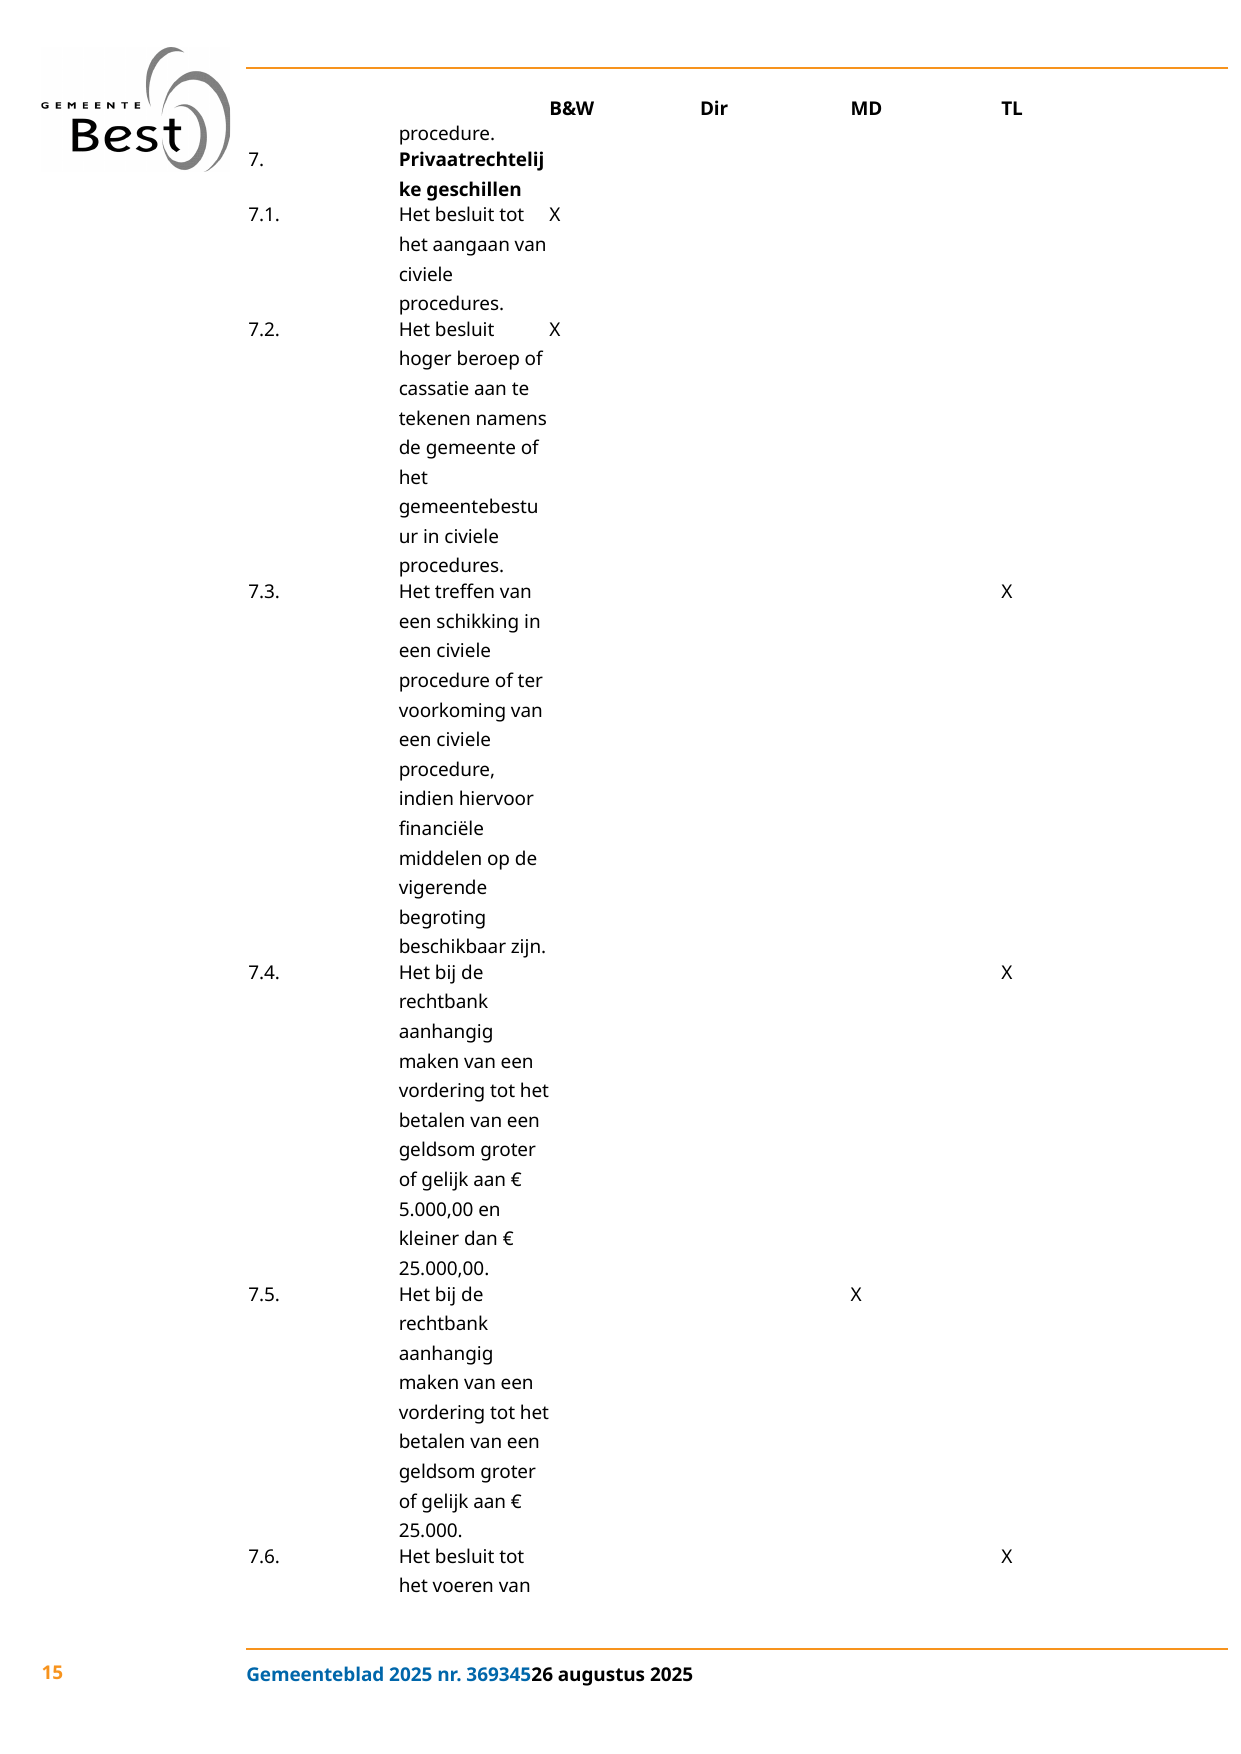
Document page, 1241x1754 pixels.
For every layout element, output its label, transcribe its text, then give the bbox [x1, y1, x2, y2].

table_cell [850, 579, 1001, 959]
table_cell Het treffen van een schikking in een civiele procedure of ter voorkoming van een civiele procedure, indien hiervoor financiële middelen op de vigerende begroting beschikbaar zijn. [399, 579, 549, 959]
table_cell Privaatrechtelijke geschillen [399, 146, 549, 202]
table_cell [549, 121, 700, 146]
table_cell X [1001, 1543, 1152, 1598]
table_cell 7.5. [248, 1281, 398, 1543]
table_cell Het besluit hoger beroep of cassatie aan te tekenen namens de gemeente of het gemeentebestuur in civiele procedures. [399, 316, 549, 578]
table_header [399, 95, 549, 121]
table_cell [700, 316, 850, 578]
table_cell Het bij de rechtbank aanhangig maken van een vordering tot het betalen van een geldsom groter of gelijk aan € 25.000. [399, 1281, 549, 1543]
table_cell Het bij de rechtbank aanhangig maken van een vordering tot het betalen van een geldsom groter of gelijk aan € 5.000,00 en kleiner dan € 25.000,00. [399, 959, 549, 1281]
table_cell 7.4. [248, 959, 398, 1281]
table_cell [700, 121, 850, 146]
table_cell X [1001, 959, 1152, 1281]
table_cell [1001, 146, 1152, 202]
table_cell 7.1. [248, 202, 398, 316]
table_cell procedure. [399, 121, 549, 146]
table_cell [700, 1281, 850, 1543]
table_header MD [850, 95, 1001, 121]
table_cell Het besluit tot het aangaan van civiele procedures. [399, 202, 549, 316]
table_cell [850, 959, 1001, 1281]
table_cell [1001, 1281, 1152, 1543]
table_cell [700, 959, 850, 1281]
table_header B&W [549, 95, 700, 121]
table_cell X [1001, 579, 1152, 959]
table_cell [850, 316, 1001, 578]
table_cell Het besluit tot het voeren van [399, 1543, 549, 1598]
table_cell 7.3. [248, 579, 398, 959]
table_cell [700, 579, 850, 959]
table_cell 7. [248, 146, 398, 202]
table_header TL [1001, 95, 1152, 121]
table_cell [549, 579, 700, 959]
picture [41, 47, 231, 172]
table_cell 7.6. [248, 1543, 398, 1598]
table_cell [700, 146, 850, 202]
table_cell [850, 202, 1001, 316]
table_cell [1001, 202, 1152, 316]
table_cell X [850, 1281, 1001, 1543]
table_cell [850, 146, 1001, 202]
table_cell 7.2. [248, 316, 398, 578]
table_cell [850, 1543, 1001, 1598]
table_header Dir [700, 95, 850, 121]
table_cell X [549, 202, 700, 316]
table_cell [549, 1281, 700, 1543]
table_cell [248, 121, 398, 146]
table_cell [549, 146, 700, 202]
table_cell [549, 1543, 700, 1598]
table_cell [549, 959, 700, 1281]
table_cell X [549, 316, 700, 578]
table_cell [700, 202, 850, 316]
table_cell [700, 1543, 850, 1598]
table_cell [850, 121, 1001, 146]
table_header [248, 95, 398, 121]
table_cell [1001, 316, 1152, 578]
table_cell [1001, 121, 1152, 146]
